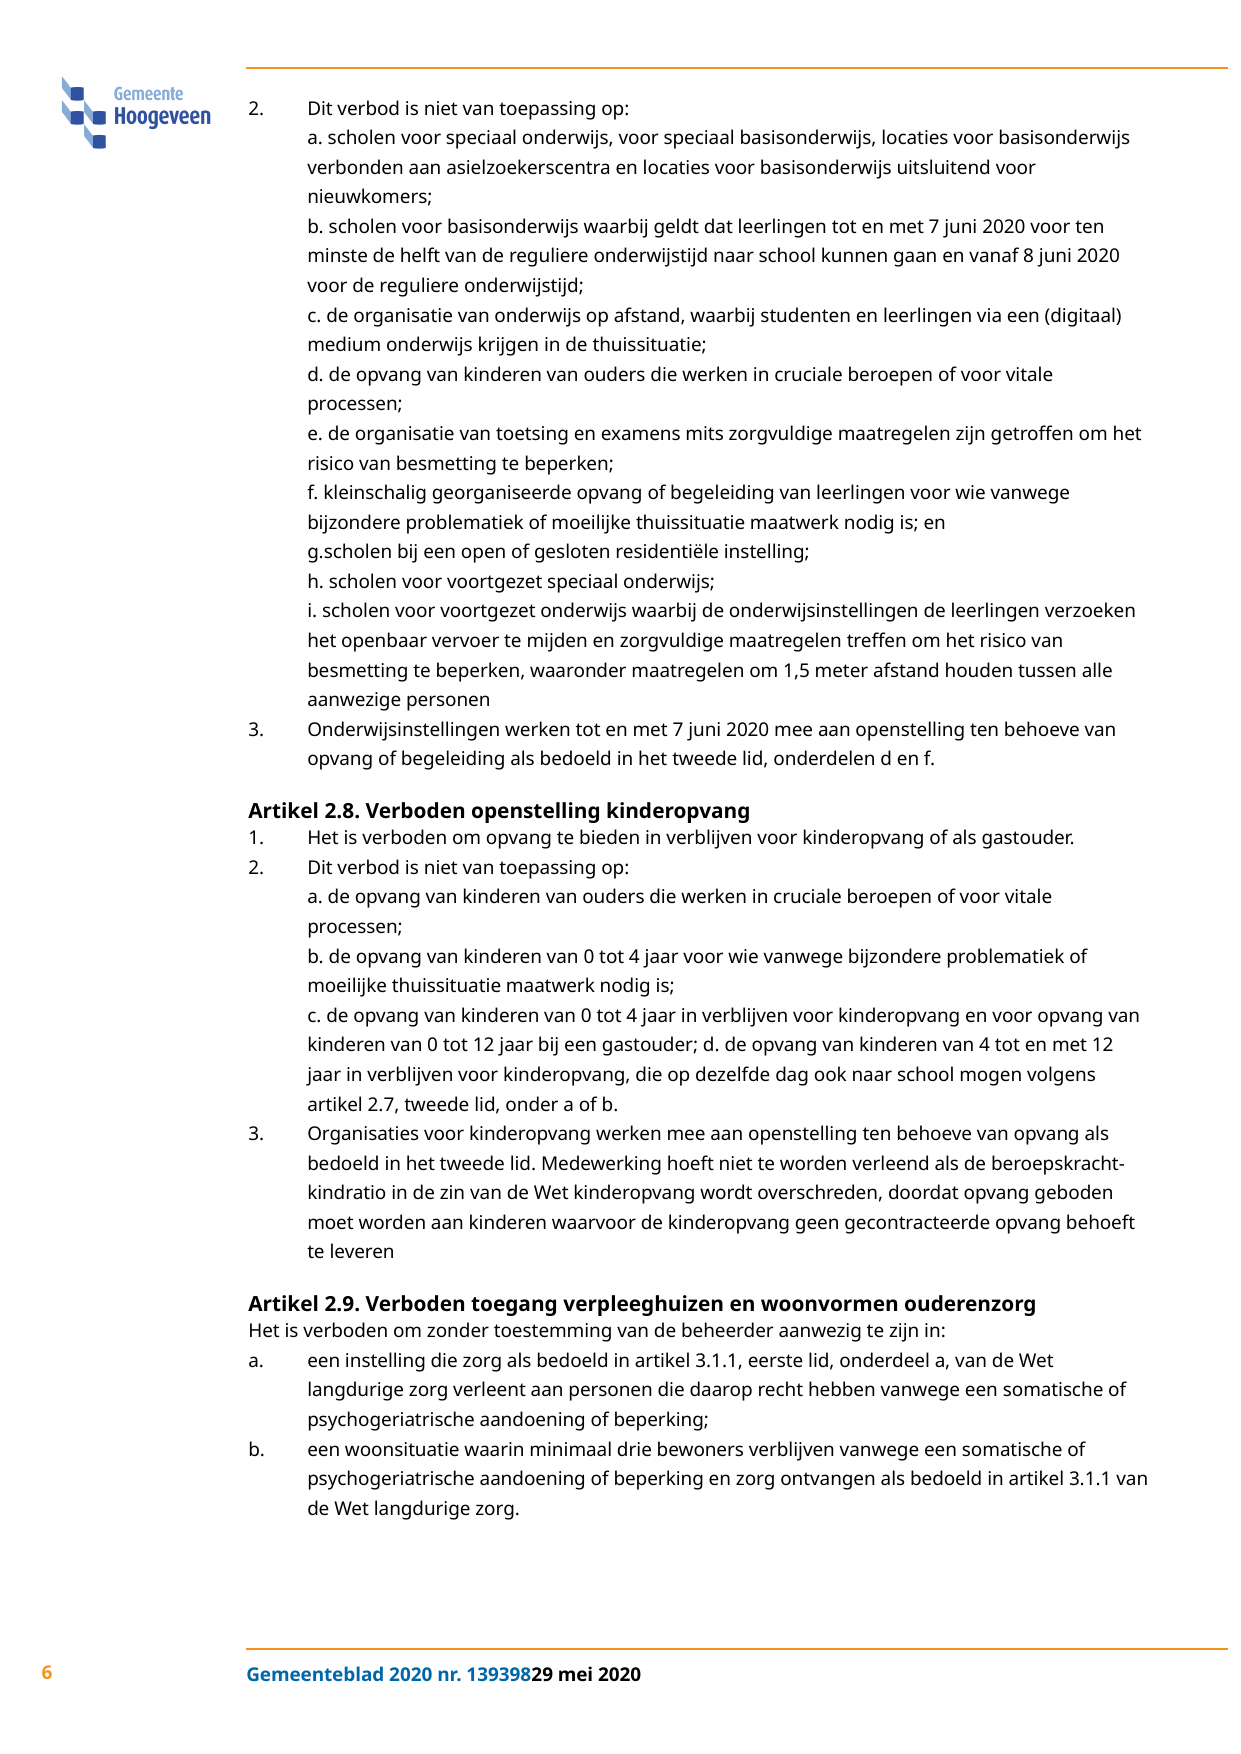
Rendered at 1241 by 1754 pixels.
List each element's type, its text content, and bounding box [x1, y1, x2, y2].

list c. de organisatie van onderwijs op afstand, waarbij studenten en leerlingen via een (digitaal) medium onderwijs krijgen in de thuissituatie; [248, 302, 1152, 357]
text Artikel 2.9. Verboden toegang verpleeghuizen en woonvormen ouderenzorg [248, 1289, 1152, 1317]
list Dit verbod is niet van toepassing op: [248, 95, 1152, 121]
list b. de opvang van kinderen van 0 tot 4 jaar voor wie vanwege bijzondere problematiek of moeilijke thuissituatie maatwerk nodig is; [248, 943, 1152, 998]
list Organisaties voor kinderopvang werken mee aan openstelling ten behoeve van opvang als bedoeld in het tweede lid. Medewerking hoeft niet te worden verleend als de beroepskracht-kindratio in de zin van de Wet kinderopvang wordt overschreden, doordat opvang geboden moet worden aan kinderen waarvoor de kinderopvang geen gecontracteerde opvang behoeft te leveren [248, 1120, 1152, 1264]
list h. scholen voor voortgezet speciaal onderwijs; [248, 568, 1152, 594]
list a. scholen voor speciaal onderwijs, voor speciaal basisonderwijs, locaties voor basisonderwijs verbonden aan asielzoekerscentra en locaties voor basisonderwijs uitsluitend voor nieuwkomers; [248, 124, 1152, 209]
list a. de opvang van kinderen van ouders die werken in cruciale beroepen of voor vitale processen; [248, 884, 1152, 939]
list Onderwijsinstellingen werken tot en met 7 juni 2020 mee aan openstelling ten behoeve van opvang of begeleiding als bedoeld in het tweede lid, onderdelen d en f. [248, 716, 1152, 771]
list c. de opvang van kinderen van 0 tot 4 jaar in verblijven voor kinderopvang en voor opvang van kinderen van 0 tot 12 jaar bij een gastouder; d. de opvang van kinderen van 4 tot en met 12 jaar in verblijven voor kinderopvang, die op dezelfde dag ook naar school mogen volgens artikel 2.7, tweede lid, onder a of b. [248, 1002, 1152, 1116]
list i. scholen voor voortgezet onderwijs waarbij de onderwijsinstellingen de leerlingen verzoeken het openbaar vervoer te mijden en zorgvuldige maatregelen treffen om het risico van besmetting te beperken, waaronder maatregelen om 1,5 meter afstand houden tussen alle aanwezige personen [248, 598, 1152, 712]
list een instelling die zorg als bedoeld in artikel 3.1.1, eerste lid, onderdeel a, van de Wet langdurige zorg verleent aan personen die daarop recht hebben vanwege een somatische of psychogeriatrische aandoening of beperking; [248, 1347, 1152, 1432]
list Dit verbod is niet van toepassing op: [248, 854, 1152, 880]
list d. de opvang van kinderen van ouders die werken in cruciale beroepen of voor vitale processen; [248, 361, 1152, 416]
list f. kleinschalig georganiseerde opvang of begeleiding van leerlingen voor wie vanwege bijzondere problematiek of moeilijke thuissituatie maatwerk nodig is; en [248, 479, 1152, 535]
list een woonsituatie waarin minimaal drie bewoners verblijven vanwege een somatische of psychogeriatrische aandoening of beperking en zorg ontvangen als bedoeld in artikel 3.1.1 van de Wet langdurige zorg. [248, 1436, 1152, 1521]
text Het is verboden om zonder toestemming van de beheerder aanwezig te zijn in: [248, 1317, 1152, 1343]
list b. scholen voor basisonderwijs waarbij geldt dat leerlingen tot en met 7 juni 2020 voor ten minste de helft van de reguliere onderwijstijd naar school kunnen gaan en vanaf 8 juni 2020 voor de reguliere onderwijstijd; [248, 213, 1152, 298]
list Het is verboden om opvang te bieden in verblijven voor kinderopvang of als gastouder. [248, 824, 1152, 850]
picture [41, 47, 231, 172]
list e. de organisatie van toetsing en examens mits zorgvuldige maatregelen zijn getroffen om het risico van besmetting te beperken; [248, 420, 1152, 476]
text Artikel 2.8. Verboden openstelling kinderopvang [248, 796, 1152, 824]
list g.scholen bij een open of gesloten residentiële instelling; [248, 538, 1152, 564]
